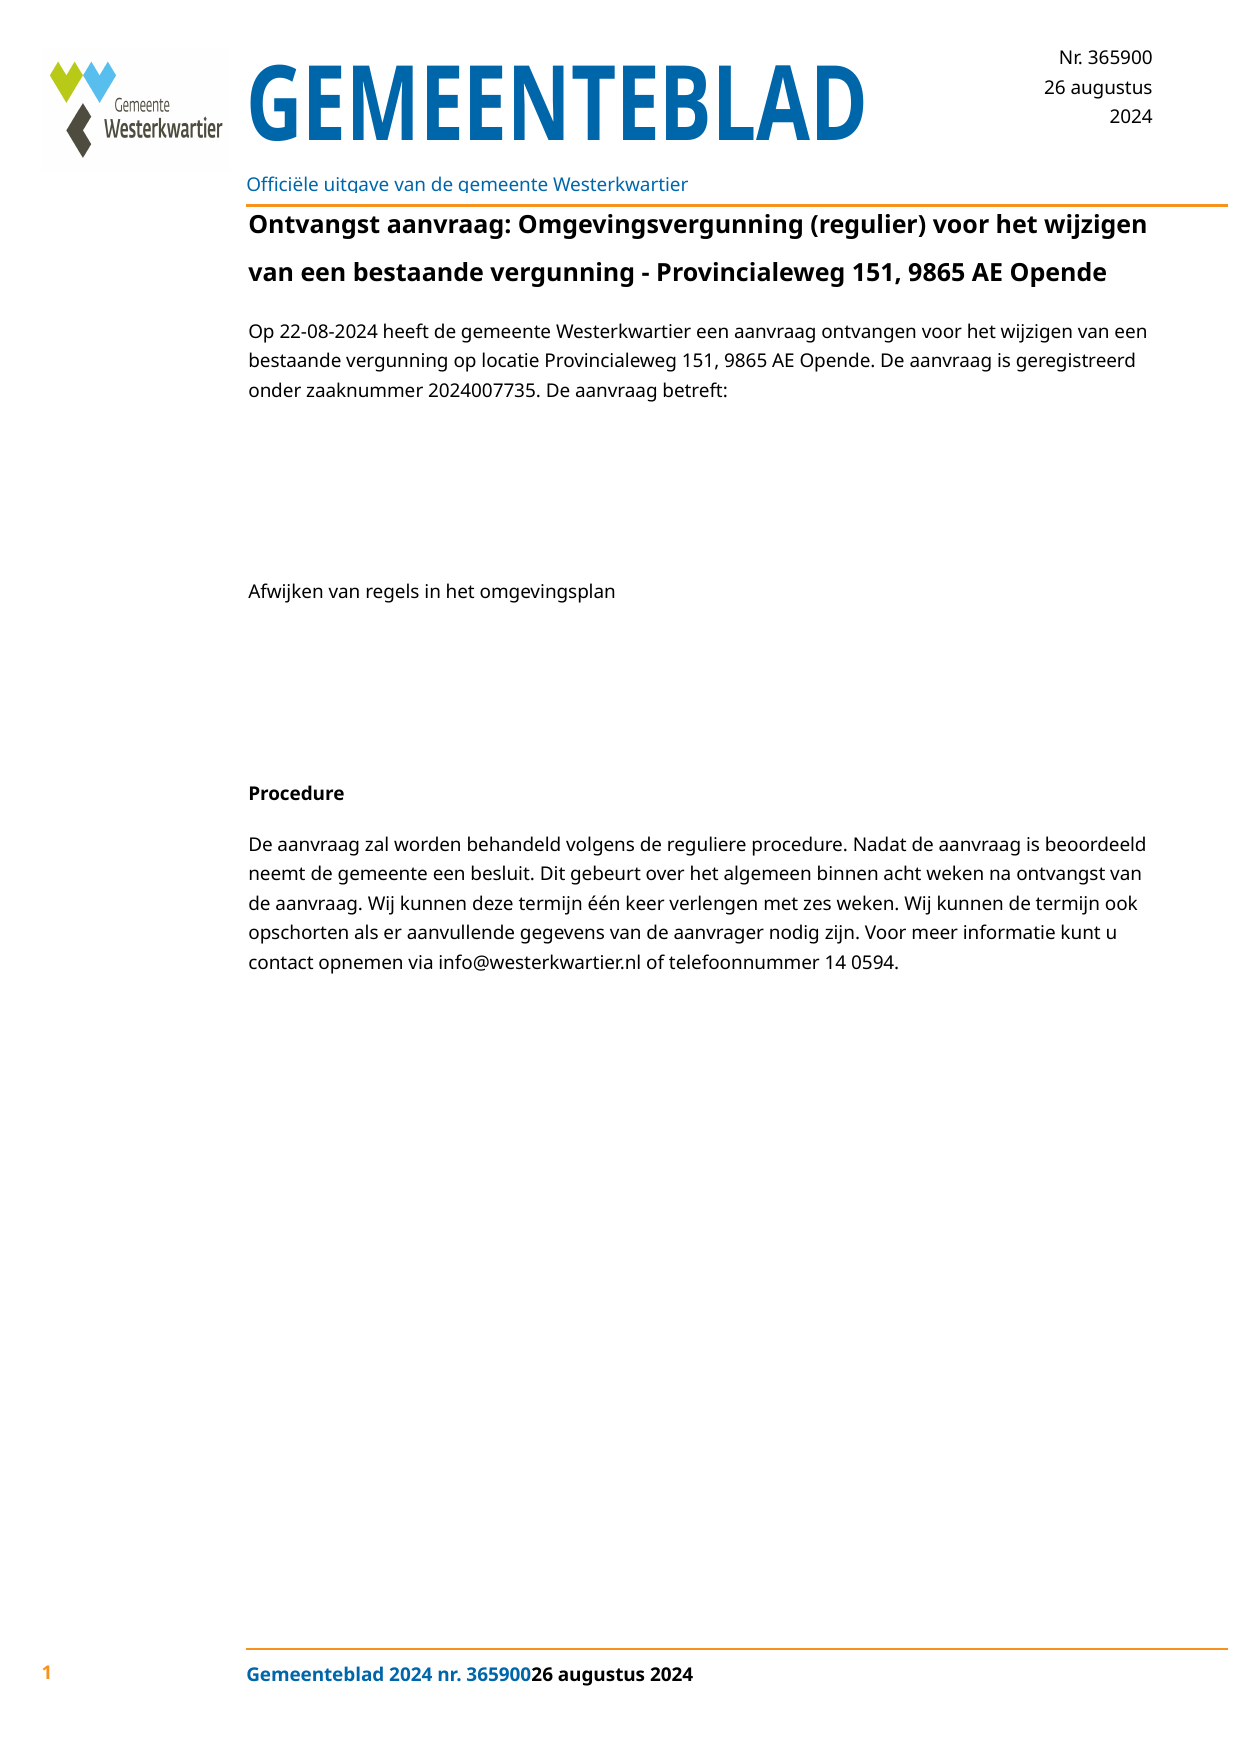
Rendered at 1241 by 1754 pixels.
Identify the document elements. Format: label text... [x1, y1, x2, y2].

text Procedure [248, 780, 1152, 806]
text Ontvangst aanvraag: Omgevingsvergunning (regulier) voor het wijzigen van een bestaande vergunning - Provincialeweg 151, 9865 AE Opende [248, 207, 1152, 288]
text De aanvraag zal worden behandeld volgens de reguliere procedure. Nadat de aanvraag is beoordeeld neemt de gemeente een besluit. Dit gebeurt over het algemeen binnen acht weken na ontvangst van de aanvraag. Wij kunnen deze termijn één keer verlengen met zes weken. Wij kunnen de termijn ook opschorten als er aanvullende gegevens van de aanvrager nodig zijn. Voor meer informatie kunt u contact opnemen via info@westerkwartier.nl of telefoonnummer 14 0594. [248, 831, 1152, 975]
text Op 22-08-2024 heeft de gemeente Westerkwartier een aanvraag ontvangen voor het wijzigen van een bestaande vergunning op locatie Provincialeweg 151, 9865 AE Opende. De aanvraag is geregistreerd onder zaaknummer 2024007735. De aanvraag betreft: [248, 318, 1152, 403]
picture [41, 47, 231, 172]
text Afwijken van regels in het omgevingsplan [248, 579, 1152, 604]
